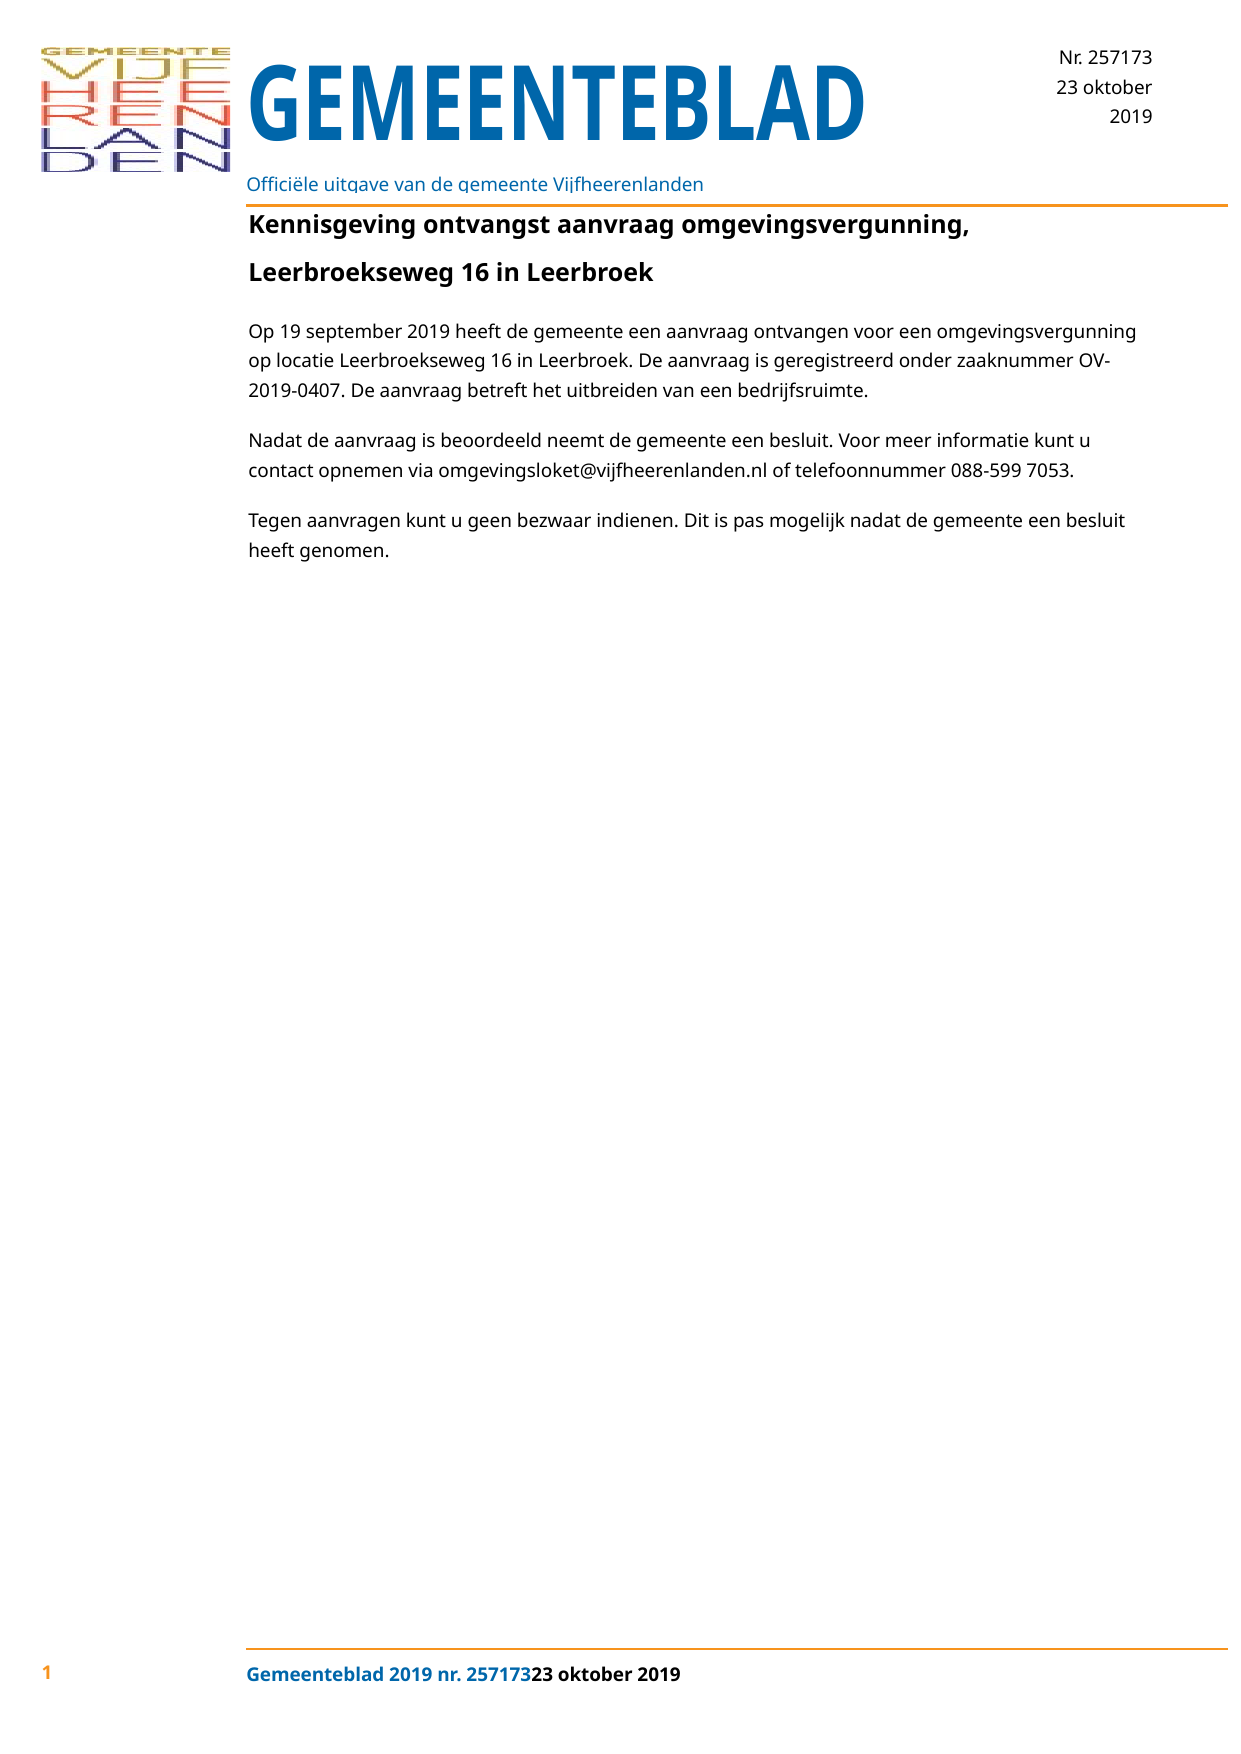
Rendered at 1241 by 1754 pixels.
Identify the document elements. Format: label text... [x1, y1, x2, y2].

text Kennisgeving ontvangst aanvraag omgevingsvergunning, Leerbroekseweg 16 in Leerbroek [248, 207, 1152, 288]
text Nadat de aanvraag is beoordeeld neemt de gemeente een besluit. Voor meer informatie kunt u contact opnemen via omgevingsloket@vijfheerenlanden.nl of telefoonnummer 088-599 7053. [248, 427, 1152, 483]
picture [41, 47, 231, 172]
text Tegen aanvragen kunt u geen bezwaar indienen. Dit is pas mogelijk nadat de gemeente een besluit heeft genomen. [248, 507, 1152, 563]
text Op 19 september 2019 heeft de gemeente een aanvraag ontvangen voor een omgevingsvergunning op locatie Leerbroekseweg 16 in Leerbroek. De aanvraag is geregistreerd onder zaaknummer OV-2019-0407. De aanvraag betreft het uitbreiden van een bedrijfsruimte. [248, 318, 1152, 403]
